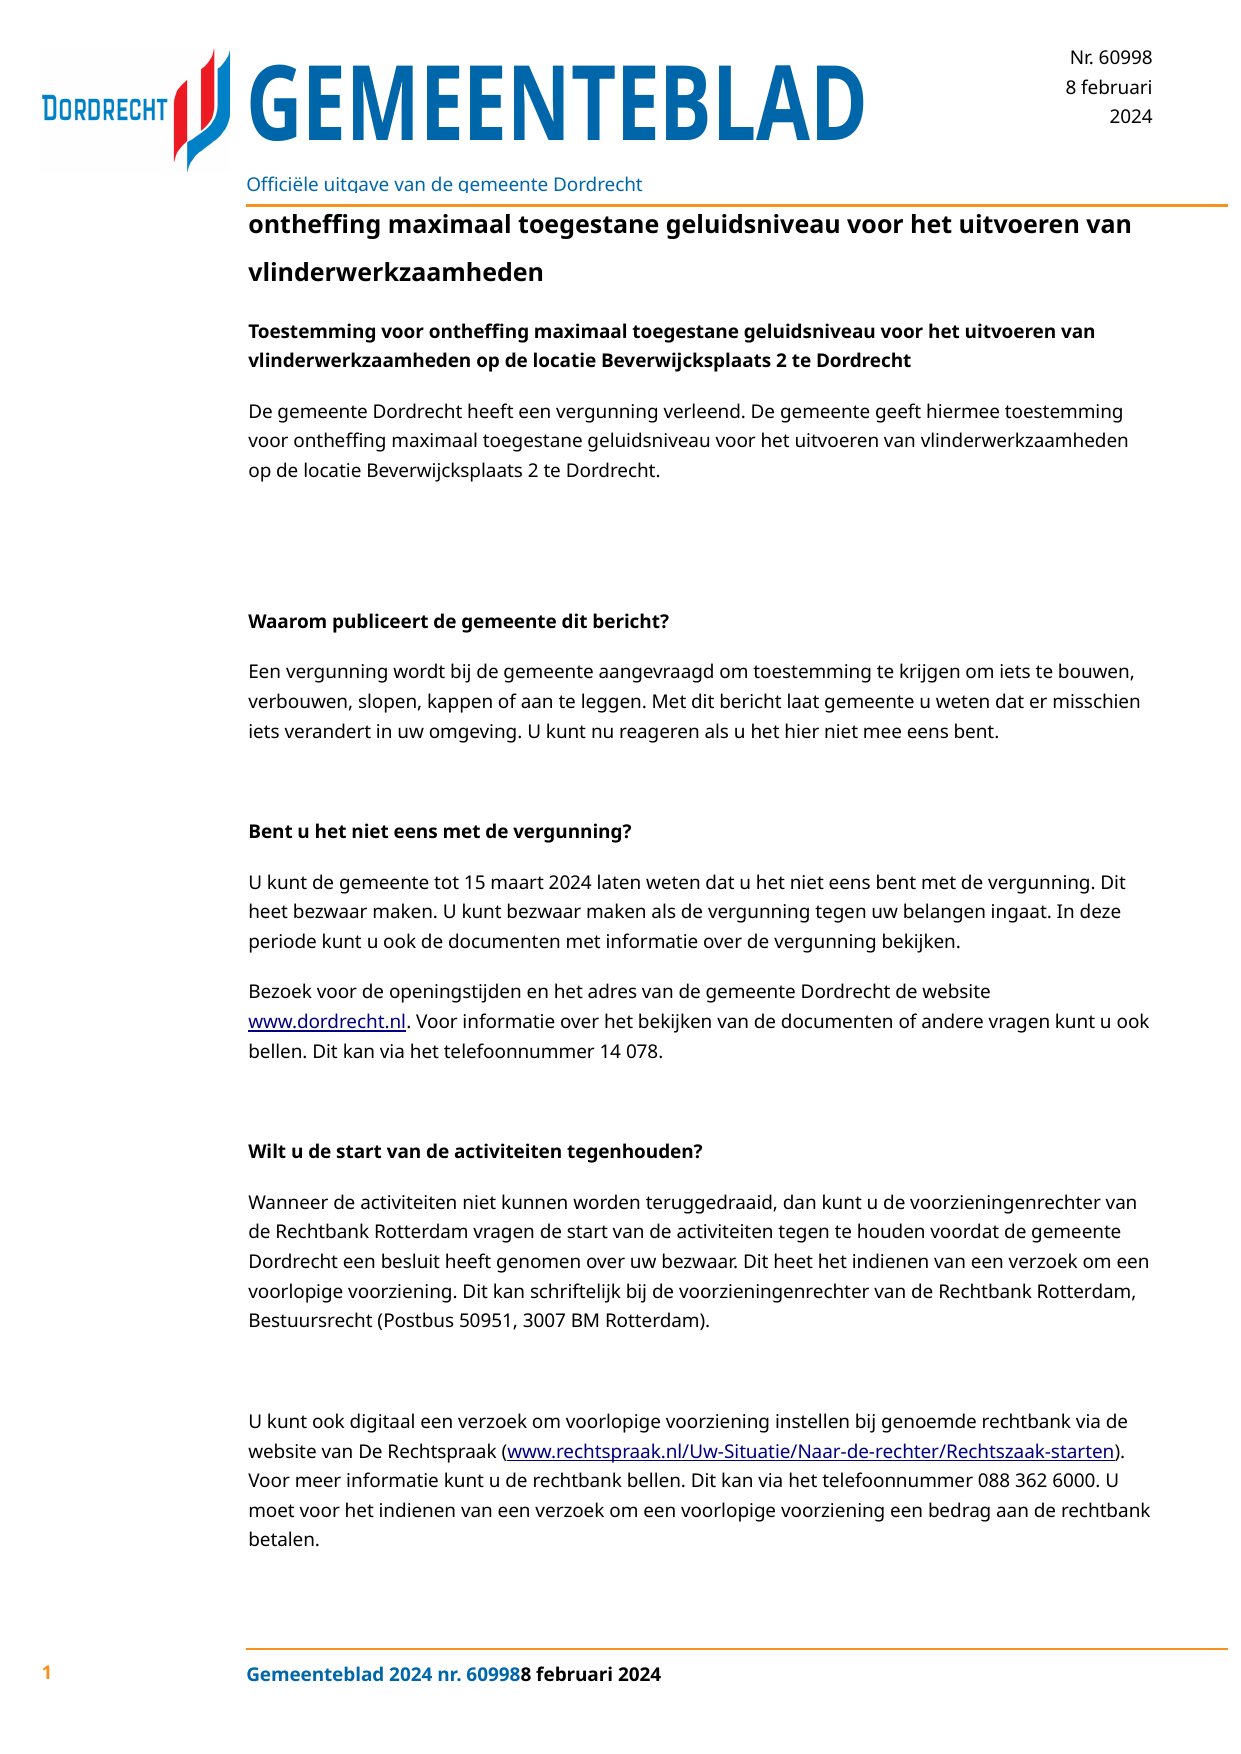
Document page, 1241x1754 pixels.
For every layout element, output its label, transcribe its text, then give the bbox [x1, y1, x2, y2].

text U kunt ook digitaal een verzoek om voorlopige voorziening instellen bij genoemde rechtbank via de website van De Rechtspraak (www.rechtspraak.nl/Uw-Situatie/Naar-de-rechter/Rechtszaak-starten). Voor meer informatie kunt u de rechtbank bellen. Dit kan via het telefoonnummer 088 362 6000. U moet voor het indienen van een verzoek om een voorlopige voorziening een bedrag aan de rechtbank betalen. [248, 1408, 1152, 1552]
text Bezoek voor de openingstijden en het adres van de gemeente Dordrecht de website www.dordrecht.nl. Voor informatie over het bekijken van de documenten of andere vragen kunt u ook bellen. Dit kan via het telefoonnummer 14 078. [248, 979, 1152, 1064]
text Toestemming voor ontheffing maximaal toegestane geluidsniveau voor het uitvoeren van vlinderwerkzaamheden op de locatie Beverwijcksplaats 2 te Dordrecht [248, 318, 1152, 373]
text Een vergunning wordt bij de gemeente aangevraagd om toestemming te krijgen om iets te bouwen, verbouwen, slopen, kappen of aan te leggen. Met dit bericht laat gemeente u weten dat er misschien iets verandert in uw omgeving. U kunt nu reageren als u het hier niet mee eens bent. [248, 659, 1152, 744]
text De gemeente Dordrecht heeft een vergunning verleend. De gemeente geeft hiermee toestemming voor ontheffing maximaal toegestane geluidsniveau voor het uitvoeren van vlinderwerkzaamheden op de locatie Beverwijcksplaats 2 te Dordrecht. [248, 398, 1152, 483]
picture [41, 47, 231, 172]
text Wilt u de start van de activiteiten tegenhouden? [248, 1139, 1152, 1164]
text Wanneer de activiteiten niet kunnen worden teruggedraaid, dan kunt u de voorzieningenrechter van de Rechtbank Rotterdam vragen de start van de activiteiten tegen te houden voordat de gemeente Dordrecht een besluit heeft genomen over uw bezwaar. Dit heet het indienen van een verzoek om een voorlopige voorziening. Dit kan schriftelijk bij de voorzieningenrechter van de Rechtbank Rotterdam, Bestuursrecht (Postbus 50951, 3007 BM Rotterdam). [248, 1189, 1152, 1333]
text U kunt de gemeente tot 15 maart 2024 laten weten dat u het niet eens bent met de vergunning. Dit heet bezwaar maken. U kunt bezwaar maken als de vergunning tegen uw belangen ingaat. In deze periode kunt u ook de documenten met informatie over de vergunning bekijken. [248, 869, 1152, 954]
text ontheffing maximaal toegestane geluidsniveau voor het uitvoeren van vlinderwerkzaamheden [248, 207, 1152, 288]
text Bent u het niet eens met de vergunning? [248, 819, 1152, 844]
text Waarom publiceert de gemeente dit bericht? [248, 608, 1152, 634]
